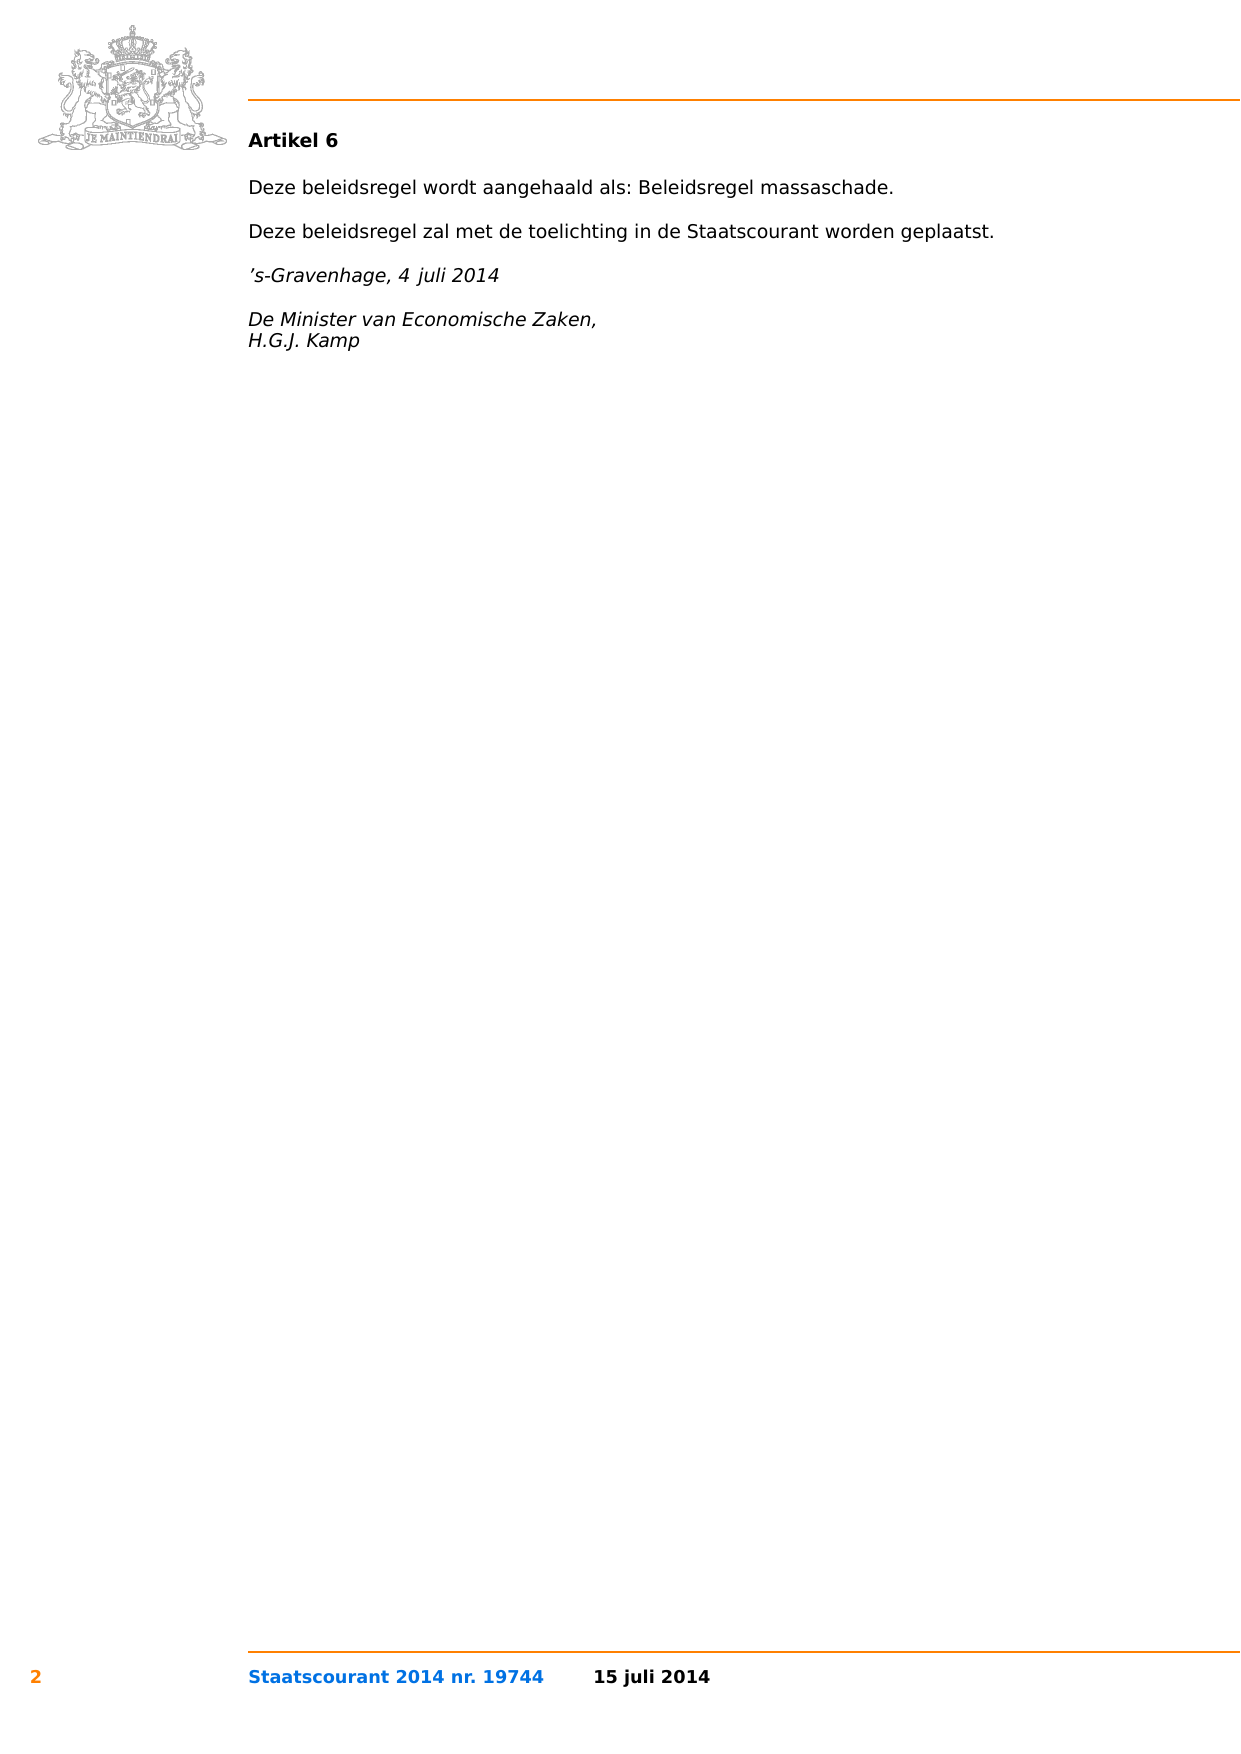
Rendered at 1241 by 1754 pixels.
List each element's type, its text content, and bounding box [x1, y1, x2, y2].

picture [38, 25, 227, 150]
text Deze beleidsregel zal met de toelichting in de Staatscourant worden geplaatst. [248, 221, 1163, 243]
text De Minister van Economische Zaken, H.G.J. Kamp [248, 308, 1163, 352]
text Deze beleidsregel wordt aangehaald als: Beleidsregel massaschade. [248, 177, 1163, 199]
text ’s-Gravenhage, 4 juli 2014 [248, 264, 1163, 287]
subtitle Artikel 6 [248, 130, 1163, 152]
